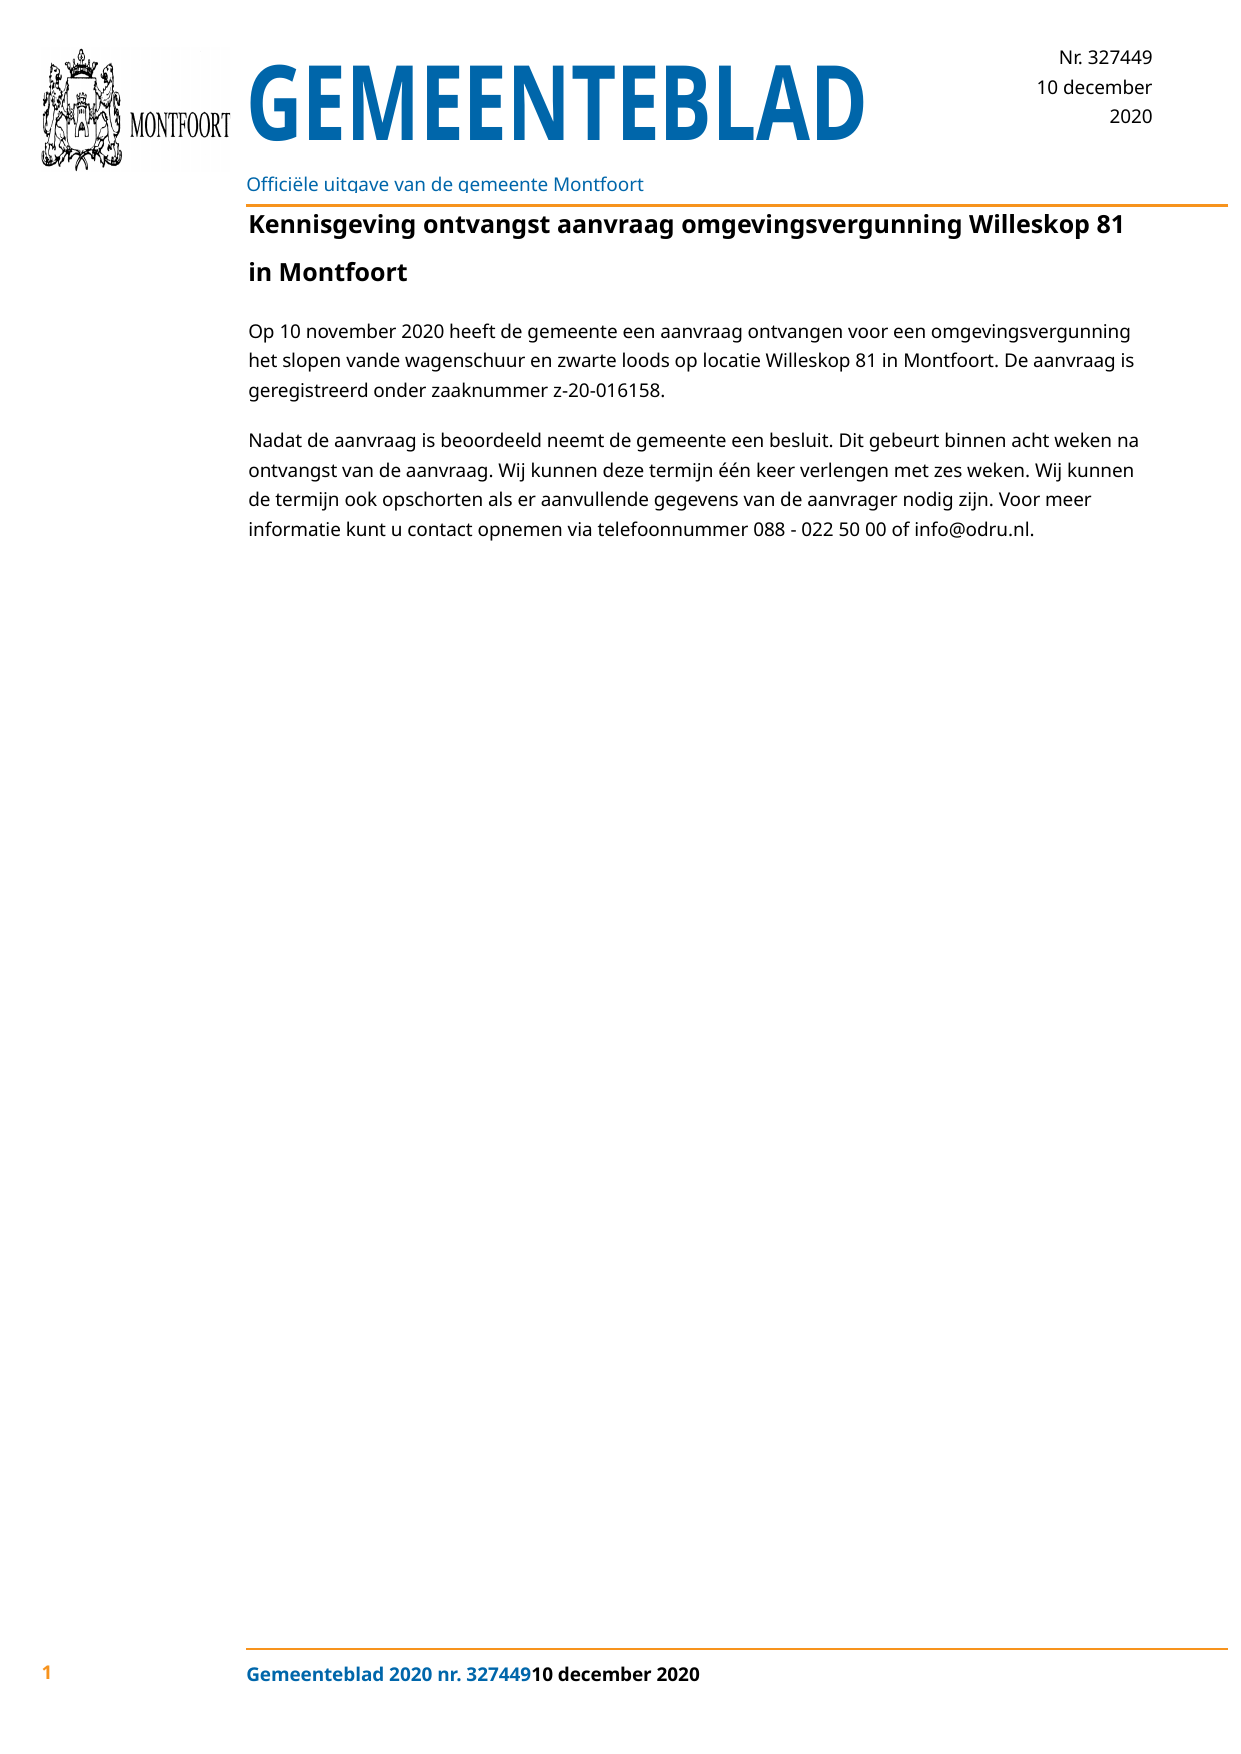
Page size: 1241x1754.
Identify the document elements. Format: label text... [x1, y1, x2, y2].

text Kennisgeving ontvangst aanvraag omgevingsvergunning Willeskop 81 in Montfoort [248, 207, 1152, 288]
text Op 10 november 2020 heeft de gemeente een aanvraag ontvangen voor een omgevingsvergunning het slopen vande wagenschuur en zwarte loods op locatie Willeskop 81 in Montfoort. De aanvraag is geregistreerd onder zaaknummer z-20-016158. [248, 318, 1152, 403]
text Nadat de aanvraag is beoordeeld neemt de gemeente een besluit. Dit gebeurt binnen acht weken na ontvangst van de aanvraag. Wij kunnen deze termijn één keer verlengen met zes weken. Wij kunnen de termijn ook opschorten als er aanvullende gegevens van de aanvrager nodig zijn. Voor meer informatie kunt u contact opnemen via telefoonnummer 088 - 022 50 00 of info@odru.nl. [248, 427, 1152, 542]
picture [41, 47, 231, 172]
